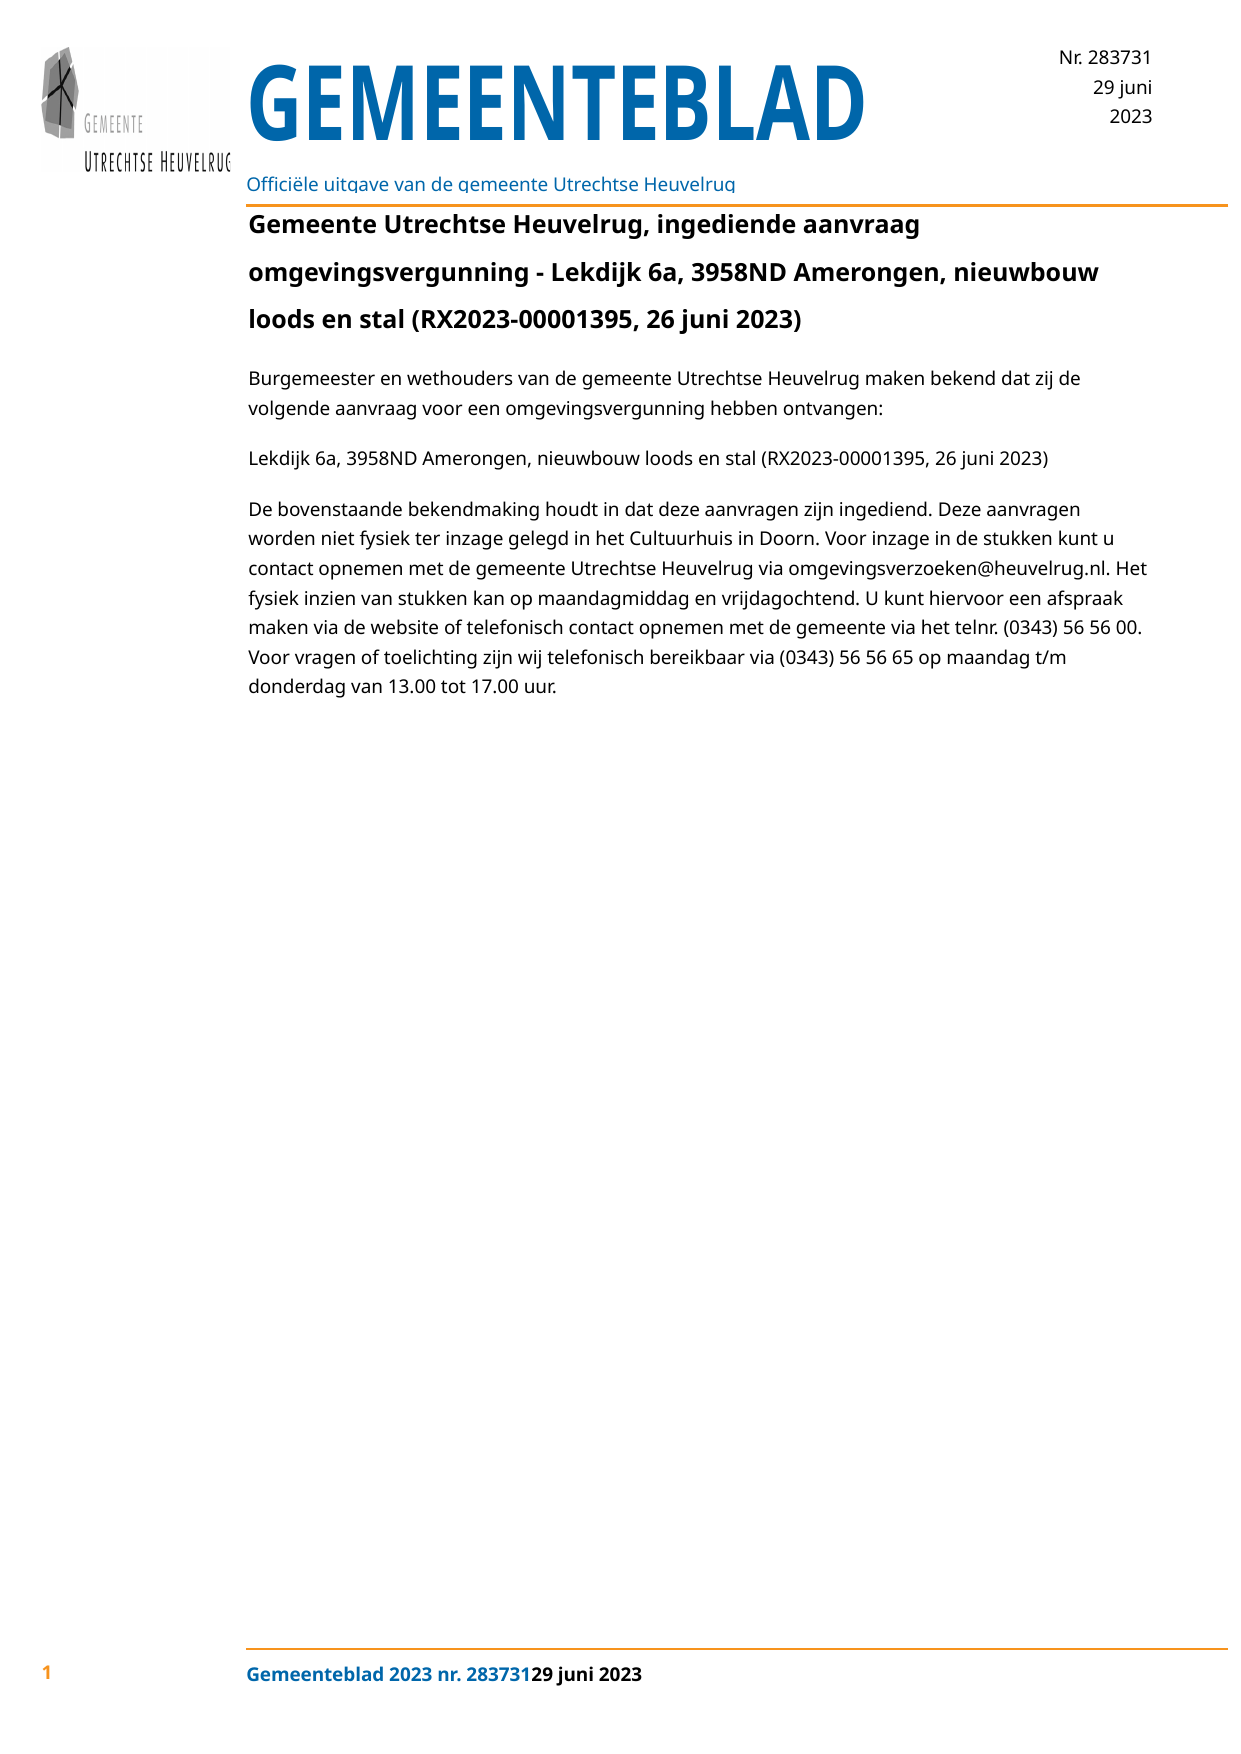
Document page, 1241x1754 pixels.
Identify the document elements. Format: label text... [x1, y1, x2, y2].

text Gemeente Utrechtse Heuvelrug, ingediende aanvraag omgevingsvergunning - Lekdijk 6a, 3958ND Amerongen, nieuwbouw loods en stal (RX2023-00001395, 26 juni 2023) [248, 207, 1152, 336]
picture [41, 47, 231, 172]
text De bovenstaande bekendmaking houdt in dat deze aanvragen zijn ingediend. Deze aanvragen worden niet fysiek ter inzage gelegd in het Cultuurhuis in Doorn. Voor inzage in de stukken kunt u contact opnemen met de gemeente Utrechtse Heuvelrug via omgevingsverzoeken@heuvelrug.nl. Het fysiek inzien van stukken kan op maandagmiddag en vrijdagochtend. U kunt hiervoor een afspraak maken via de website of telefonisch contact opnemen met de gemeente via het telnr. (0343) 56 56 00. Voor vragen of toelichting zijn wij telefonisch bereikbaar via (0343) 56 56 65 op maandag t/m donderdag van 13.00 tot 17.00 uur. [248, 496, 1152, 699]
text Burgemeester en wethouders van de gemeente Utrechtse Heuvelrug maken bekend dat zij de volgende aanvraag voor een omgevingsvergunning hebben ontvangen: [248, 366, 1152, 421]
text Lekdijk 6a, 3958ND Amerongen, nieuwbouw loods en stal (RX2023-00001395, 26 juni 2023) [248, 446, 1152, 471]
